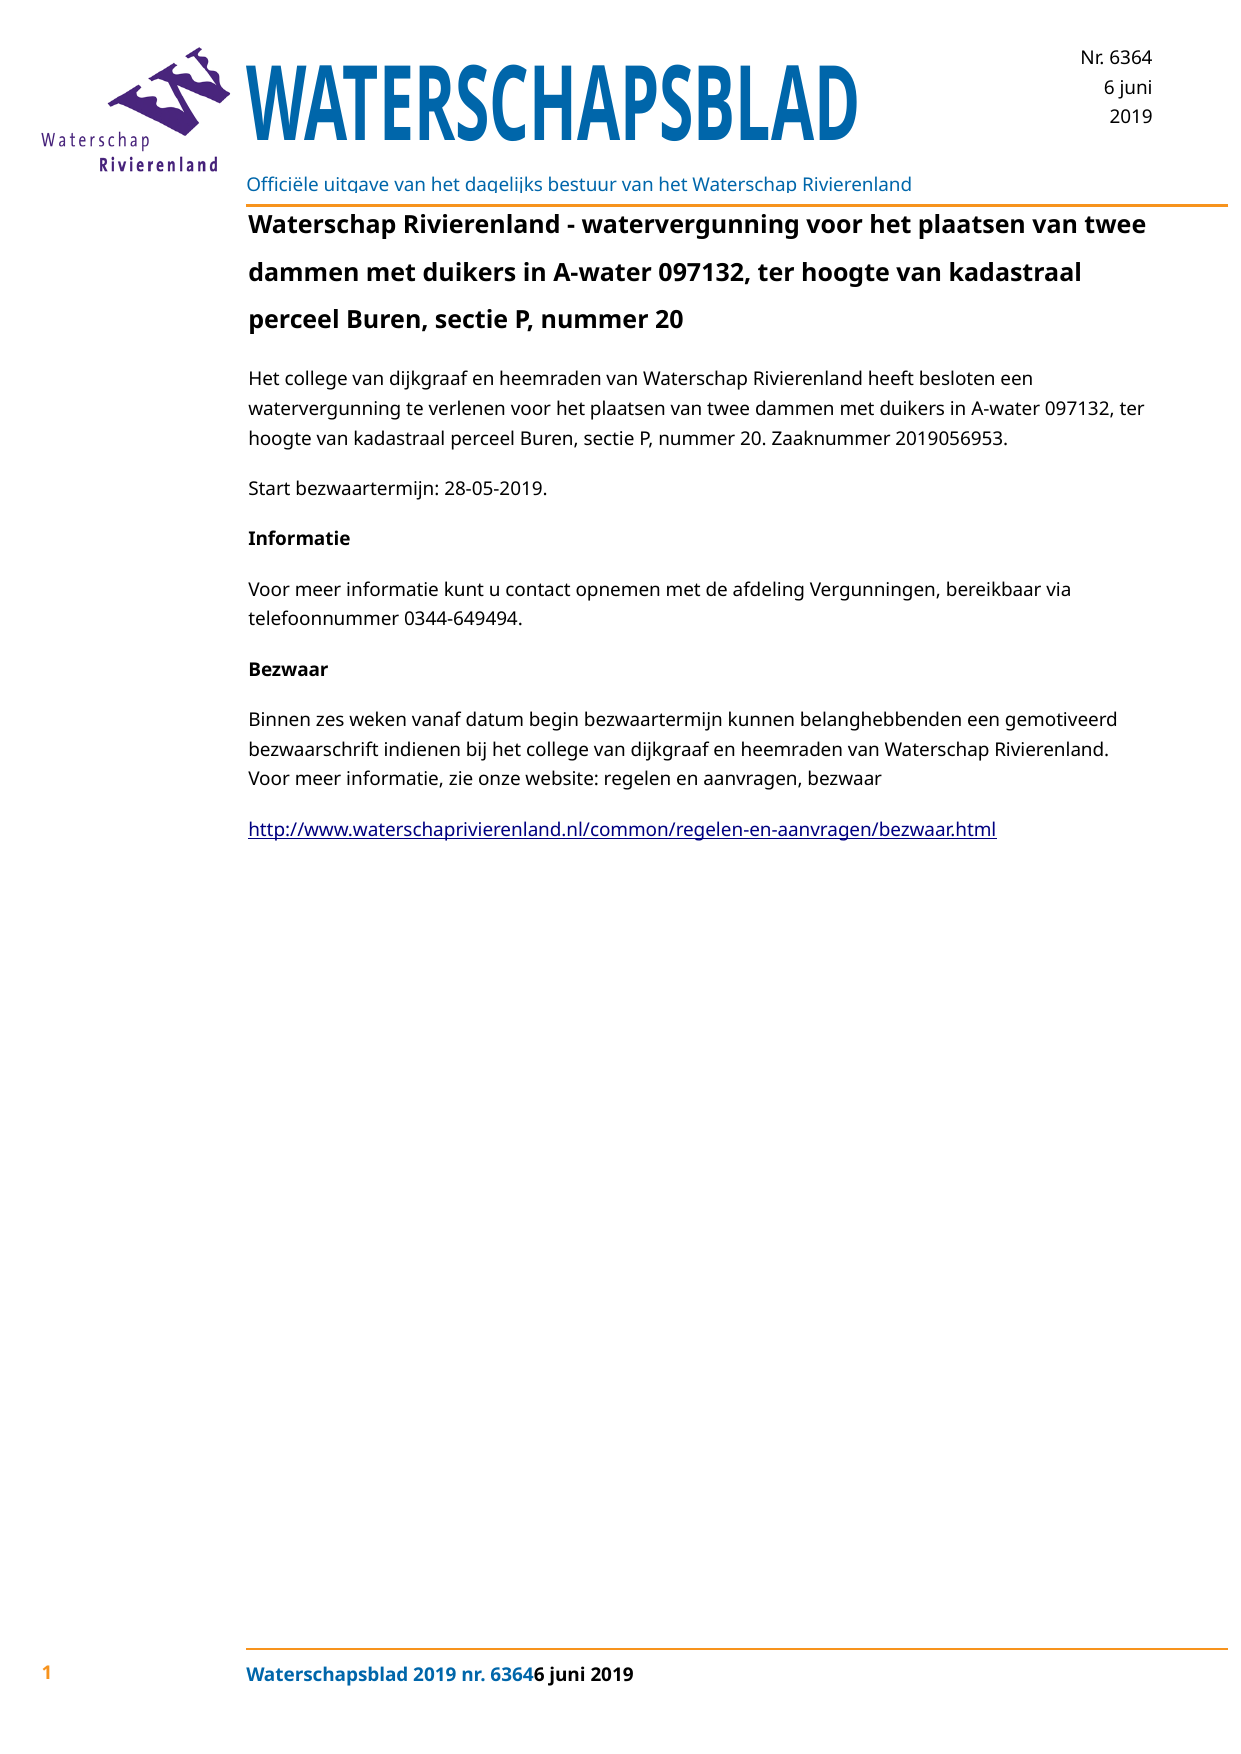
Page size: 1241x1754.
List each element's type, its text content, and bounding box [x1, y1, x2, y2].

text Binnen zes weken vanaf datum begin bezwaartermijn kunnen belanghebbenden een gemotiveerd bezwaarschrift indienen bij het college van dijkgraaf en heemraden van Waterschap Rivierenland. Voor meer informatie, zie onze website: regelen en aanvragen, bezwaar [248, 706, 1152, 791]
text Waterschap Rivierenland - watervergunning voor het plaatsen van twee dammen met duikers in A-water 097132, ter hoogte van kadastraal perceel Buren, sectie P, nummer 20 [248, 207, 1152, 336]
text Informatie [248, 526, 1152, 551]
picture [41, 47, 231, 172]
text Start bezwaartermijn: 28-05-2019. [248, 475, 1152, 501]
text Het college van dijkgraaf en heemraden van Waterschap Rivierenland heeft besloten een watervergunning te verlenen voor het plaatsen van twee dammen met duikers in A-water 097132, ter hoogte van kadastraal perceel Buren, sectie P, nummer 20. Zaaknummer 2019056953. [248, 366, 1152, 450]
text Bezwaar [248, 656, 1152, 682]
text http://www.waterschaprivierenland.nl/common/regelen-en-aanvragen/bezwaar.html [248, 816, 1152, 842]
text Voor meer informatie kunt u contact opnemen met de afdeling Vergunningen, bereikbaar via telefoonnummer 0344-649494. [248, 576, 1152, 631]
